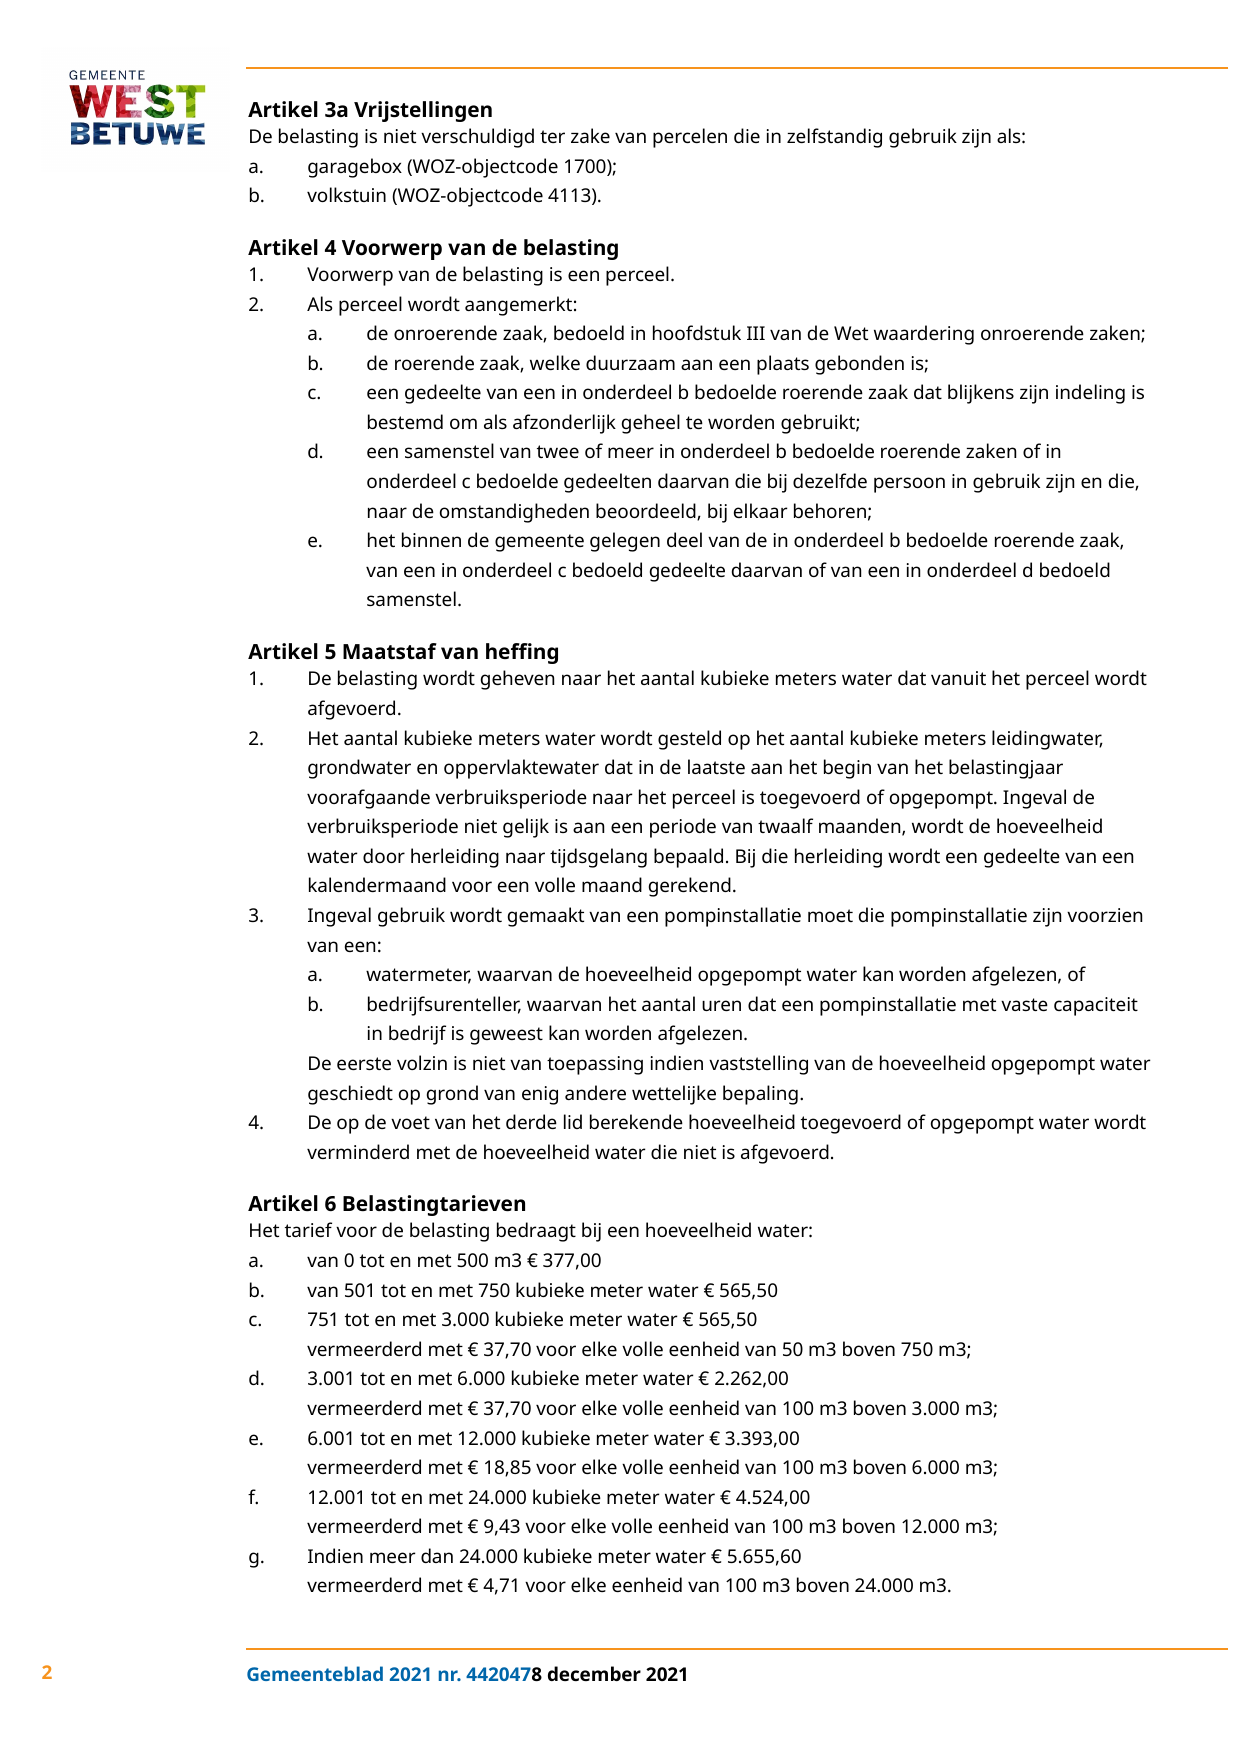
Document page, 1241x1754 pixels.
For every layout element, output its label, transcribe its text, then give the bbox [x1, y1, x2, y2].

list een samenstel van twee of meer in onderdeel b bedoelde roerende zaken of in onderdeel c bedoelde gedeelten daarvan die bij dezelfde persoon in gebruik zijn en die, naar de omstandigheden beoordeeld, bij elkaar behoren; [307, 439, 1152, 524]
list de onroerende zaak, bedoeld in hoofdstuk III van de Wet waardering onroerende zaken; [307, 320, 1152, 346]
list Het aantal kubieke meters water wordt gesteld op het aantal kubieke meters leidingwater, grondwater en oppervlaktewater dat in de laatste aan het begin van het belastingjaar voorafgaande verbruiksperiode naar het perceel is toegevoerd of opgepompt. Ingeval de verbruiksperiode niet gelijk is aan een periode van twaalf maanden, wordt de hoeveelheid water door herleiding naar tijdsgelang bepaald. Bij die herleiding wordt een gedeelte van een kalendermaand voor een volle maand gerekend. [248, 725, 1152, 898]
list 3.001 tot en met 6.000 kubieke meter water € 2.262,00 [248, 1366, 1152, 1391]
list vermeerderd met € 4,71 voor elke eenheid van 100 m3 boven 24.000 m3. [248, 1573, 1152, 1598]
list vermeerderd met € 37,70 voor elke volle eenheid van 50 m3 boven 750 m3; [248, 1336, 1152, 1362]
list garagebox (WOZ-objectcode 1700); [248, 153, 1152, 178]
list vermeerderd met € 37,70 voor elke volle eenheid van 100 m3 boven 3.000 m3; [248, 1395, 1152, 1421]
text Artikel 4 Voorwerp van de belasting [248, 233, 1152, 261]
list 6.001 tot en met 12.000 kubieke meter water € 3.393,00 [248, 1425, 1152, 1451]
list bedrijfsurenteller, waarvan het aantal uren dat een pompinstallatie met vaste capaciteit in bedrijf is geweest kan worden afgelezen. [307, 991, 1152, 1046]
list Voorwerp van de belasting is een perceel. [248, 261, 1152, 287]
list de roerende zaak, welke duurzaam aan een plaats gebonden is; [307, 350, 1152, 376]
list De op de voet van het derde lid berekende hoeveelheid toegevoerd of opgepompt water wordt verminderd met de hoeveelheid water die niet is afgevoerd. [248, 1109, 1152, 1164]
list Indien meer dan 24.000 kubieke meter water € 5.655,60 [248, 1543, 1152, 1569]
list vermeerderd met € 18,85 voor elke volle eenheid van 100 m3 boven 6.000 m3; [248, 1454, 1152, 1480]
list van 0 tot en met 500 m3 € 377,00 [248, 1247, 1152, 1273]
list een gedeelte van een in onderdeel b bedoelde roerende zaak dat blijkens zijn indeling is bestemd om als afzonderlijk geheel te worden gebruikt; [307, 379, 1152, 435]
list Als perceel wordt aangemerkt: [248, 291, 1152, 317]
text Het tarief voor de belasting bedraagt bij een hoeveelheid water: [248, 1218, 1152, 1243]
list 751 tot en met 3.000 kubieke meter water € 565,50 [248, 1306, 1152, 1332]
list De eerste volzin is niet van toepassing indien vaststelling van de hoeveelheid opgepompt water geschiedt op grond van enig andere wettelijke bepaling. [248, 1050, 1152, 1105]
picture [41, 47, 231, 172]
text De belasting is niet verschuldigd ter zake van percelen die in zelfstandig gebruik zijn als: [248, 123, 1152, 149]
text Artikel 6 Belastingtarieven [248, 1189, 1152, 1218]
list van 501 tot en met 750 kubieke meter water € 565,50 [248, 1277, 1152, 1303]
list het binnen de gemeente gelegen deel van de in onderdeel b bedoelde roerende zaak, van een in onderdeel c bedoeld gedeelte daarvan of van een in onderdeel d bedoeld samenstel. [307, 527, 1152, 612]
text Artikel 3a Vrijstellingen [248, 95, 1152, 123]
text Artikel 5 Maatstaf van heffing [248, 637, 1152, 666]
list watermeter, waarvan de hoeveelheid opgepompt water kan worden afgelezen, of [307, 961, 1152, 987]
list volkstuin (WOZ-objectcode 4113). [248, 182, 1152, 208]
list De belasting wordt geheven naar het aantal kubieke meters water dat vanuit het perceel wordt afgevoerd. [248, 666, 1152, 721]
list 12.001 tot en met 24.000 kubieke meter water € 4.524,00 [248, 1484, 1152, 1510]
list vermeerderd met € 9,43 voor elke volle eenheid van 100 m3 boven 12.000 m3; [248, 1513, 1152, 1539]
list Ingeval gebruik wordt gemaakt van een pompinstallatie moet die pompinstallatie zijn voorzien van een: [248, 902, 1152, 957]
